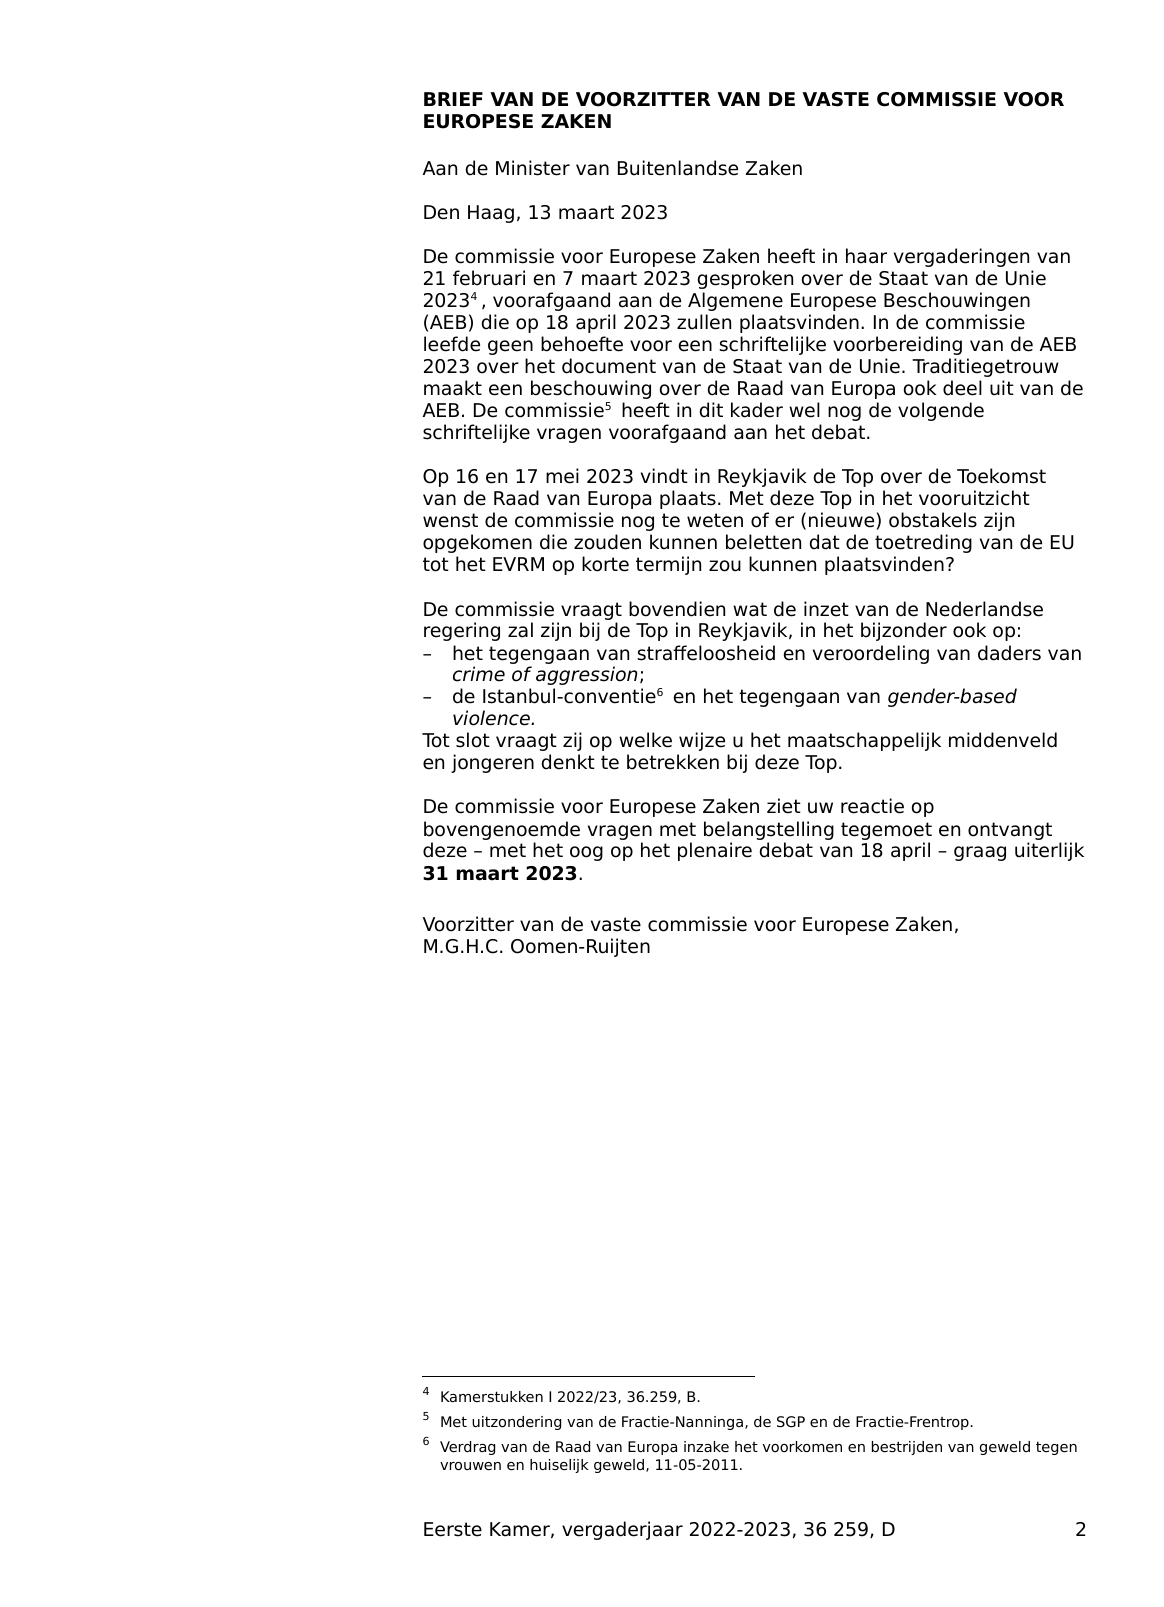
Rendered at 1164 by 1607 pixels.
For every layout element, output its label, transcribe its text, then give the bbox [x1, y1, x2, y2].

text – de Istanbul-conventie en het tegengaan van gender-based violence. [422, 686, 1087, 730]
text De commissie voor Europese Zaken heeft in haar vergaderingen van 21 februari en 7 maart 2023 gesproken over de Staat van de Unie 2023, voorafgaand aan de Algemene Europese Beschouwingen (AEB) die op 18 april 2023 zullen plaatsvinden. In de commissie leefde geen behoefte voor een schriftelijke voorbereiding van de AEB 2023 over het document van de Staat van de Unie. Traditiegetrouw maakt een beschouwing over de Raad van Europa ook deel uit van de AEB. De commissie heeft in dit kader wel nog de volgende schriftelijke vragen voorafgaand aan het debat. [422, 246, 1087, 444]
text Op 16 en 17 mei 2023 vindt in Reykjavik de Top over de Toekomst van de Raad van Europa plaats. Met deze Top in het vooruitzicht wenst de commissie nog te weten of er (nieuwe) obstakels zijn opgekomen die zouden kunnen beletten dat de toetreding van de EU tot het EVRM op korte termijn zou kunnen plaatsvinden? [422, 466, 1087, 576]
text De commissie vraagt bovendien wat de inzet van de Nederlandse regering zal zijn bij de Top in Reykjavik, in het bijzonder ook op: [422, 598, 1087, 642]
text Den Haag, 13 maart 2023 [422, 202, 1087, 224]
text Verdrag van de Raad van Europa inzake het voorkomen en bestrijden van geweld tegen vrouwen en huiselijk geweld, 11-05-2011. [422, 1435, 1087, 1474]
text Kamerstukken I 2022/23, 36.259, B. [422, 1385, 1087, 1407]
subtitle BRIEF VAN DE VOORZITTER VAN DE VASTE COMMISSIE VOOR EUROPESE ZAKEN [422, 89, 1087, 133]
text De commissie voor Europese Zaken ziet uw reactie op bovengenoemde vragen met belangstelling tegemoet en ontvangt deze – met het oog op het plenaire debat van 18 april – graag uiterlijk 31 maart 2023. [422, 796, 1087, 884]
text – het tegengaan van straffeloosheid en veroordeling van daders van crime of aggression; [422, 642, 1087, 686]
text Aan de Minister van Buitenlandse Zaken [422, 158, 1087, 180]
text Tot slot vraagt zij op welke wijze u het maatschappelijk middenveld en jongeren denkt te betrekken bij deze Top. [422, 730, 1087, 774]
text Voorzitter van de vaste commissie voor Europese Zaken, M.G.H.C. Oomen-Ruijten [422, 914, 1087, 958]
text Met uitzondering van de Fractie-Nanninga, de SGP en de Fractie-Frentrop. [422, 1410, 1087, 1432]
